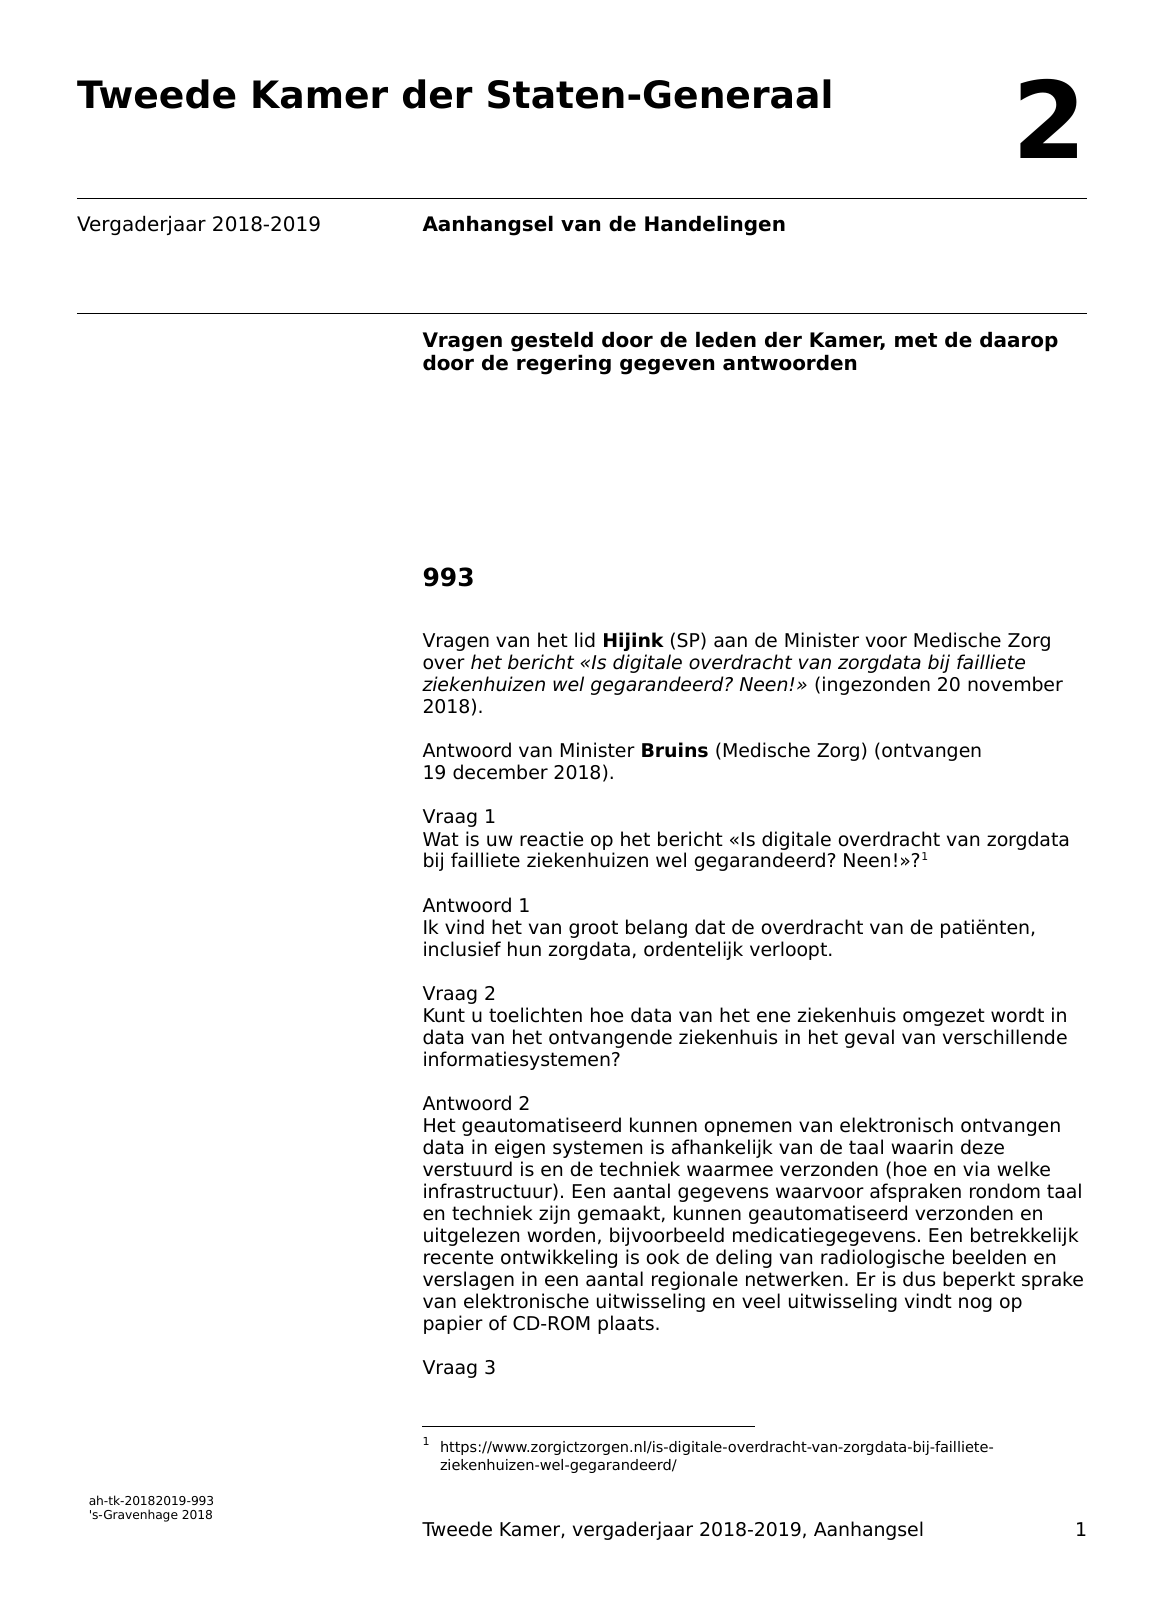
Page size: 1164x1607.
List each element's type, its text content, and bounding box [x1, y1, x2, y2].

text Kunt u toelichten hoe data van het ene ziekenhuis omgezet wordt in data van het ontvangende ziekenhuis in het geval van verschillende informatiesystemen? [422, 1005, 1087, 1071]
text Wat is uw reactie op het bericht «Is digitale overdracht van zorgdata bij failliete ziekenhuizen wel gegarandeerd? Neen!»? [422, 828, 1087, 872]
table_cell Vragen gesteld door de leden der Kamer, met de daarop door de regering gegeven antwoorden [422, 314, 1087, 375]
table_cell Aanhangsel van de Handelingen [422, 199, 1087, 313]
text Vragen van het lid Hijink (SP) aan de Minister voor Medische Zorg over het bericht «Is digitale overdracht van zorgdata bij failliete ziekenhuizen wel gegarandeerd? Neen!» (ingezonden 20 november 2018). [422, 630, 1087, 718]
table_header 2 [886, 59, 1087, 198]
table_cell [77, 314, 422, 375]
text Het geautomatiseerd kunnen opnemen van elektronisch ontvangen data in eigen systemen is afhankelijk van de taal waarin deze verstuurd is en de techniek waarmee verzonden (hoe en via welke infrastructuur). Een aantal gegevens waarvoor afspraken rondom taal en techniek zijn gemaakt, kunnen geautomatiseerd verzonden en uitgelezen worden, bijvoorbeeld medicatiegegevens. Een betrekkelijk recente ontwikkeling is ook de deling van radiologische beelden en verslagen in een aantal regionale netwerken. Er is dus beperkt sprake van elektronische uitwisseling en veel uitwisseling vindt nog op papier of CD-ROM plaats. [422, 1115, 1087, 1334]
text Vraag 3 [422, 1357, 1087, 1379]
text Antwoord van Minister Bruins (Medische Zorg) (ontvangen 19 december 2018). [422, 740, 1087, 784]
text 993 [422, 563, 1087, 592]
text Ik vind het van groot belang dat de overdracht van de patiënten, inclusief hun zorgdata, ordentelijk verloopt. [422, 917, 1087, 961]
text https://www.zorgictzorgen.nl/is-digitale-overdracht-van-zorgdata-bij-failliete-ziekenhuizen-wel-gegarandeerd/ [422, 1435, 1087, 1474]
text ah-tk-20182019-993 [88, 1494, 323, 1508]
text 's-Gravenhage 2018 [88, 1508, 323, 1522]
table_cell Vergaderjaar 2018-2019 [77, 199, 422, 313]
text Vraag 2 [422, 983, 1087, 1005]
text Antwoord 2 [422, 1093, 1087, 1115]
text Antwoord 1 [422, 894, 1087, 917]
table_header Tweede Kamer der Staten-Generaal [77, 59, 886, 198]
text Vraag 1 [422, 806, 1087, 828]
